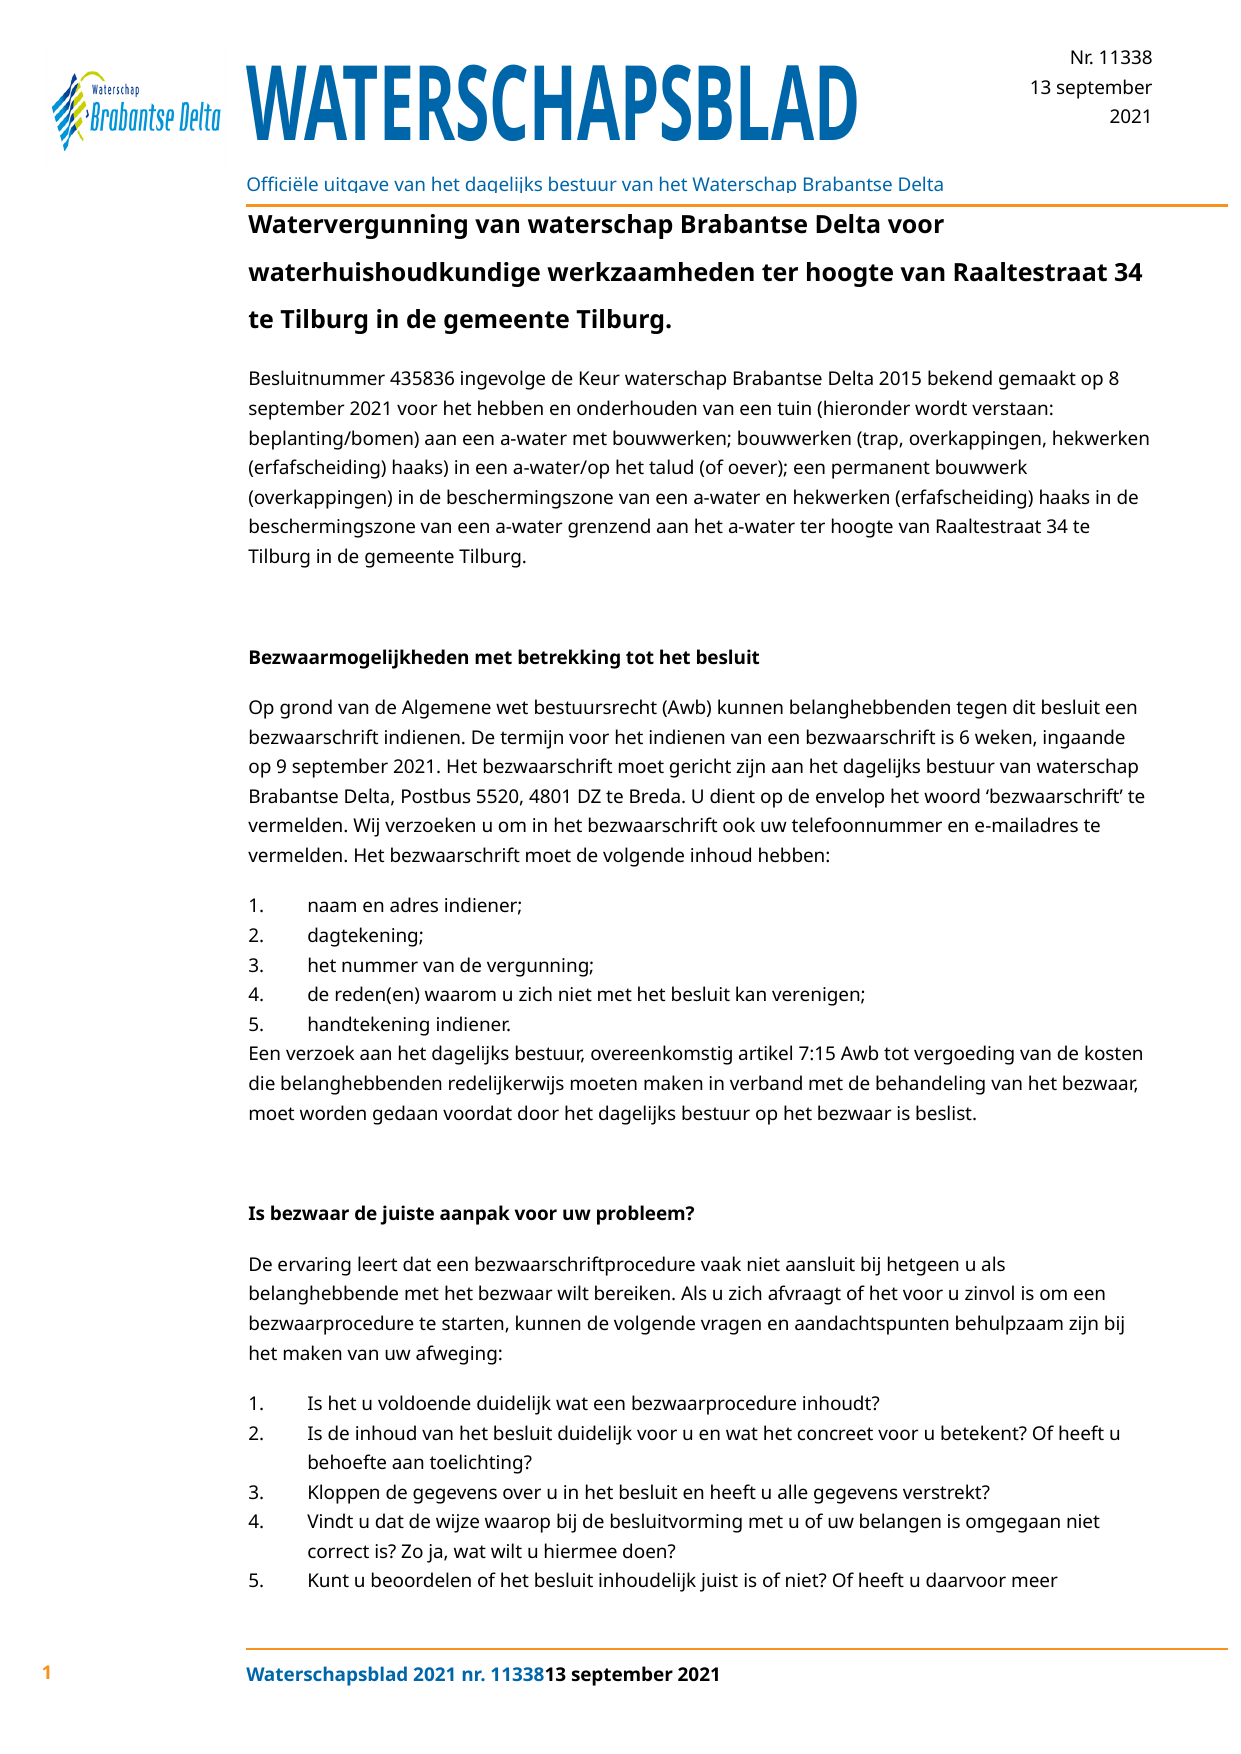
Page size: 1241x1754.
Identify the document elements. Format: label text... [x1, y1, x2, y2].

text Op grond van de Algemene wet bestuursrecht (Awb) kunnen belanghebbenden tegen dit besluit een bezwaarschrift indienen. De termijn voor het indienen van een bezwaarschrift is 6 weken, ingaande op 9 september 2021. Het bezwaarschrift moet gericht zijn aan het dagelijks bestuur van waterschap Brabantse Delta, Postbus 5520, 4801 DZ te Breda. U dient op de envelop het woord ‘bezwaarschrift’ te vermelden. Wij verzoeken u om in het bezwaarschrift ook uw telefoonnummer en e‑mailadres te vermelden. Het bezwaarschrift moet de volgende inhoud hebben: [248, 694, 1152, 868]
text De ervaring leert dat een bezwaarschriftprocedure vaak niet aansluit bij hetgeen u als belanghebbende met het bezwaar wilt bereiken. Als u zich afvraagt of het voor u zinvol is om een bezwaarprocedure te starten, kunnen de volgende vragen en aandachtspunten behulpzaam zijn bij het maken van uw afweging: [248, 1251, 1152, 1365]
list het nummer van de vergunning; [248, 952, 1152, 977]
list handtekening indiener. [248, 1011, 1152, 1037]
text Besluitnummer 435836 ingevolge de Keur waterschap Brabantse Delta 2015 bekend gemaakt op 8 september 2021 voor het hebben en onderhouden van een tuin (hieronder wordt verstaan: beplanting/bomen) aan een a-water met bouwwerken; bouwwerken (trap, overkappingen, hekwerken (erfafscheiding) haaks) in een a-water/op het talud (of oever); een permanent bouwwerk (overkappingen) in de beschermingszone van een a-water en hekwerken (erfafscheiding) haaks in de beschermingszone van een a-water grenzend aan het a-water ter hoogte van Raaltestraat 34 te Tilburg in de gemeente Tilburg. [248, 366, 1152, 569]
text Is bezwaar de juiste aanpak voor uw probleem? [248, 1201, 1152, 1226]
text Bezwaarmogelijkheden met betrekking tot het besluit [248, 644, 1152, 669]
list naam en adres indiener; [248, 893, 1152, 918]
list dagtekening; [248, 922, 1152, 948]
text Watervergunning van waterschap Brabantse Delta voor waterhuishoudkundige werkzaamheden ter hoogte van Raaltestraat 34 te Tilburg in de gemeente Tilburg. [248, 207, 1152, 336]
list Vindt u dat de wijze waarop bij de besluitvorming met u of uw belangen is omgegaan niet correct is? Zo ja, wat wilt u hiermee doen? [248, 1508, 1152, 1564]
list de reden(en) waarom u zich niet met het besluit kan verenigen; [248, 981, 1152, 1007]
list Kunt u beoordelen of het besluit inhoudelijk juist is of niet? Of heeft u daarvoor meer [248, 1568, 1152, 1593]
list Kloppen de gegevens over u in het besluit en heeft u alle gegevens verstrekt? [248, 1479, 1152, 1504]
list Is de inhoud van het besluit duidelijk voor u en wat het concreet voor u betekent? Of heeft u behoefte aan toelichting? [248, 1420, 1152, 1475]
text Een verzoek aan het dagelijks bestuur, overeenkomstig artikel 7:15 Awb tot vergoeding van de kosten die belanghebbenden redelijkerwijs moeten maken in verband met de behandeling van het bezwaar, moet worden gedaan voordat door het dagelijks bestuur op het bezwaar is beslist. [248, 1041, 1152, 1125]
picture [41, 47, 231, 172]
list Is het u voldoende duidelijk wat een bezwaarprocedure inhoudt? [248, 1390, 1152, 1416]
